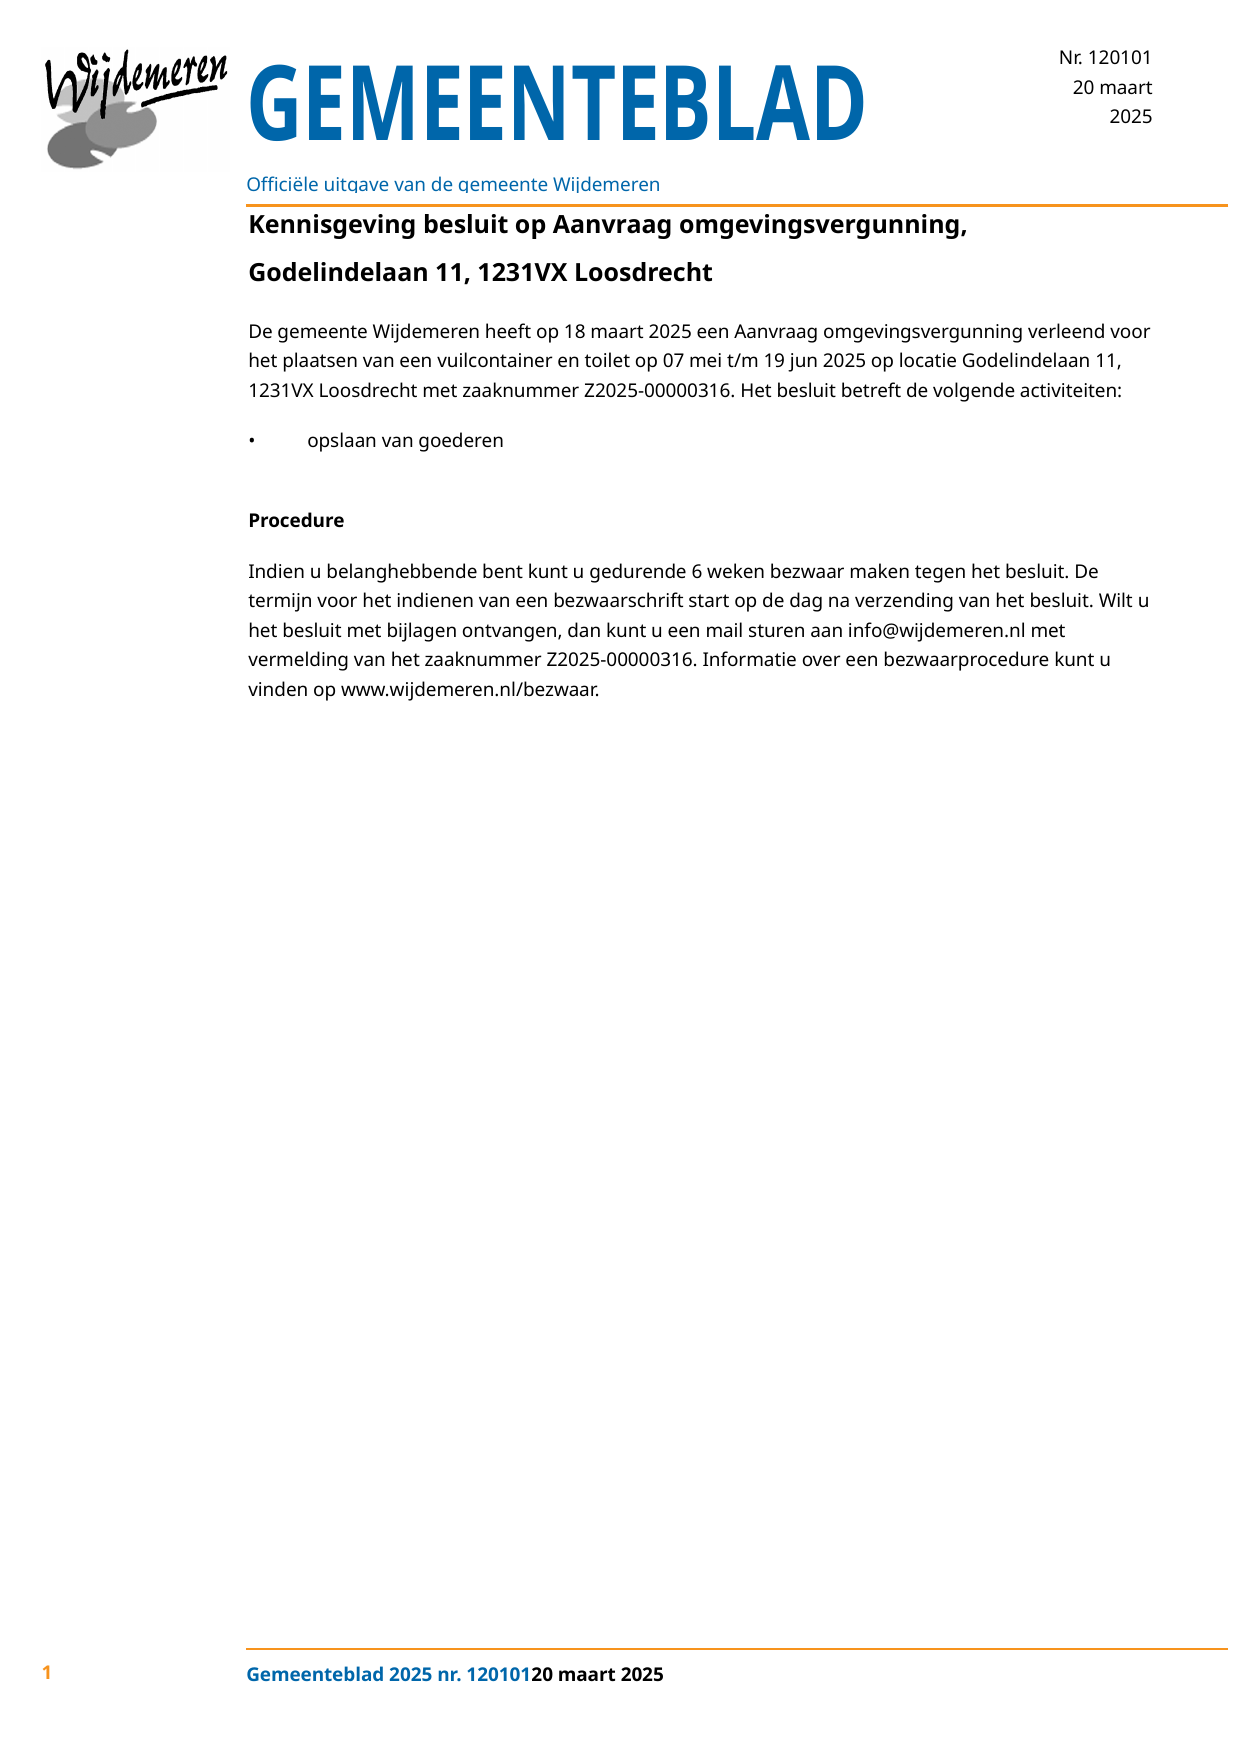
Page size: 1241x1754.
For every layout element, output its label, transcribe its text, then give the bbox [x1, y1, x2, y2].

text Indien u belanghebbende bent kunt u gedurende 6 weken bezwaar maken tegen het besluit. De termijn voor het indienen van een bezwaarschrift start op de dag na verzending van het besluit. Wilt u het besluit met bijlagen ontvangen, dan kunt u een mail sturen aan info@wijdemeren.nl met vermelding van het zaaknummer Z2025-00000316. Informatie over een bezwaarprocedure kunt u vinden op www.wijdemeren.nl/bezwaar. [248, 558, 1152, 702]
text Kennisgeving besluit op Aanvraag omgevingsvergunning, Godelindelaan 11, 1231VX Loosdrecht [248, 207, 1152, 288]
text De gemeente Wijdemeren heeft op 18 maart 2025 een Aanvraag omgevingsvergunning verleend voor het plaatsen van een vuilcontainer en toilet op 07 mei t/m 19 jun 2025 op locatie Godelindelaan 11, 1231VX Loosdrecht met zaaknummer Z2025-00000316. Het besluit betreft de volgende activiteiten: [248, 318, 1152, 403]
text Procedure [248, 507, 1152, 533]
picture [41, 47, 231, 172]
list opslaan van goederen [248, 427, 1152, 453]
